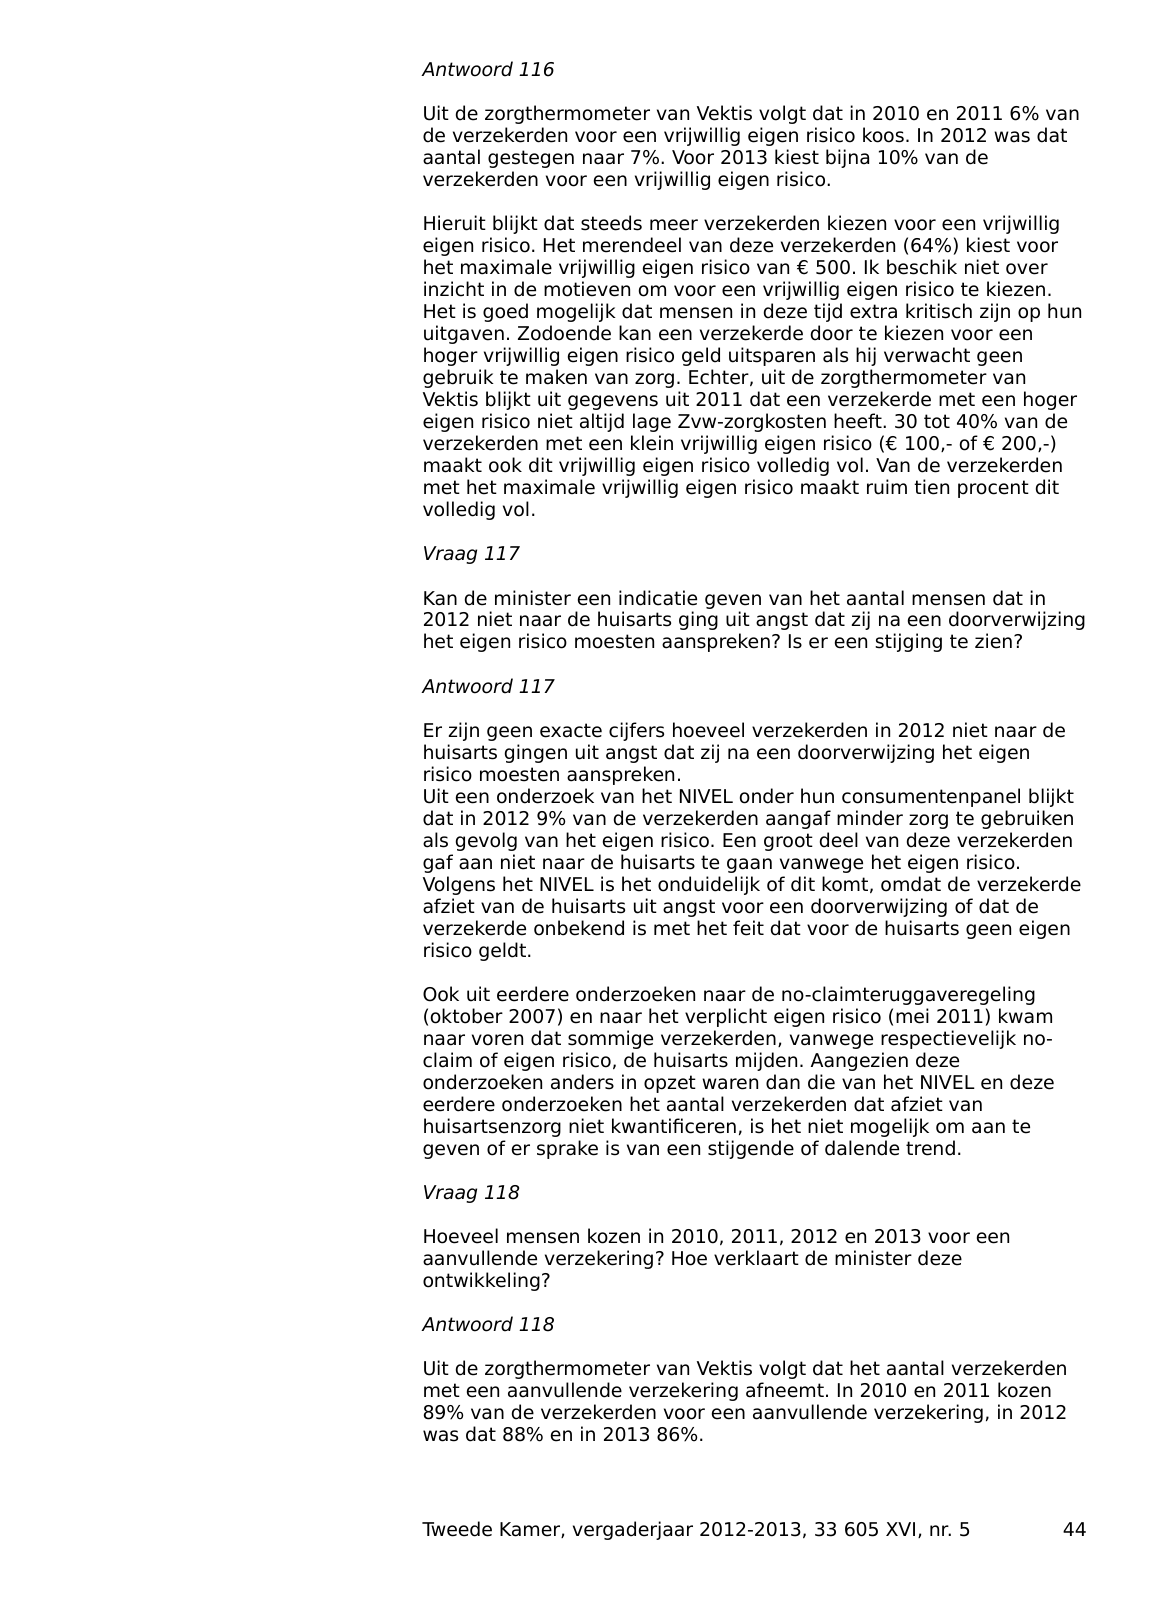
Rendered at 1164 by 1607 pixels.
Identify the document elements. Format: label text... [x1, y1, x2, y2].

subtitle Vraag 118 [422, 1182, 1087, 1204]
text Hieruit blijkt dat steeds meer verzekerden kiezen voor een vrijwillig eigen risico. Het merendeel van deze verzekerden (64%) kiest voor het maximale vrijwillig eigen risico van € 500. Ik beschik niet over inzicht in de motieven om voor een vrijwillig eigen risico te kiezen. Het is goed mogelijk dat mensen in deze tijd extra kritisch zijn op hun uitgaven. Zodoende kan een verzekerde door te kiezen voor een hoger vrijwillig eigen risico geld uitsparen als hij verwacht geen gebruik te maken van zorg. Echter, uit de zorgthermometer van Vektis blijkt uit gegevens uit 2011 dat een verzekerde met een hoger eigen risico niet altijd lage Zvw-zorgkosten heeft. 30 tot 40% van de verzekerden met een klein vrijwillig eigen risico (€ 100,- of € 200,-) maakt ook dit vrijwillig eigen risico volledig vol. Van de verzekerden met het maximale vrijwillig eigen risico maakt ruim tien procent dit volledig vol. [422, 213, 1087, 521]
text Uit een onderzoek van het NIVEL onder hun consumentenpanel blijkt dat in 2012 9% van de verzekerden aangaf minder zorg te gebruiken als gevolg van het eigen risico. Een groot deel van deze verzekerden gaf aan niet naar de huisarts te gaan vanwege het eigen risico. Volgens het NIVEL is het onduidelijk of dit komt, omdat de verzekerde afziet van de huisarts uit angst voor een doorverwijzing of dat de verzekerde onbekend is met het feit dat voor de huisarts geen eigen risico geldt. [422, 786, 1087, 961]
subtitle Antwoord 116 [422, 59, 1087, 81]
text Uit de zorgthermometer van Vektis volgt dat het aantal verzekerden met een aanvullende verzekering afneemt. In 2010 en 2011 kozen 89% van de verzekerden voor een aanvullende verzekering, in 2012 was dat 88% en in 2013 86%. [422, 1358, 1087, 1446]
text Kan de minister een indicatie geven van het aantal mensen dat in 2012 niet naar de huisarts ging uit angst dat zij na een doorverwijzing het eigen risico moesten aanspreken? Is er een stijging te zien? [422, 587, 1087, 653]
subtitle Antwoord 117 [422, 676, 1087, 697]
text Er zijn geen exacte cijfers hoeveel verzekerden in 2012 niet naar de huisarts gingen uit angst dat zij na een doorverwijzing het eigen risico moesten aanspreken. [422, 720, 1087, 786]
text Ook uit eerdere onderzoeken naar de no-claimteruggaveregeling (oktober 2007) en naar het verplicht eigen risico (mei 2011) kwam naar voren dat sommige verzekerden, vanwege respectievelijk no-claim of eigen risico, de huisarts mijden. Aangezien deze onderzoeken anders in opzet waren dan die van het NIVEL en deze eerdere onderzoeken het aantal verzekerden dat afziet van huisartsenzorg niet kwantificeren, is het niet mogelijk om aan te geven of er sprake is van een stijgende of dalende trend. [422, 984, 1087, 1159]
subtitle Vraag 117 [422, 543, 1087, 565]
subtitle Antwoord 118 [422, 1314, 1087, 1336]
text Hoeveel mensen kozen in 2010, 2011, 2012 en 2013 voor een aanvullende verzekering? Hoe verklaart de minister deze ontwikkeling? [422, 1226, 1087, 1292]
text Uit de zorgthermometer van Vektis volgt dat in 2010 en 2011 6% van de verzekerden voor een vrijwillig eigen risico koos. In 2012 was dat aantal gestegen naar 7%. Voor 2013 kiest bijna 10% van de verzekerden voor een vrijwillig eigen risico. [422, 103, 1087, 191]
